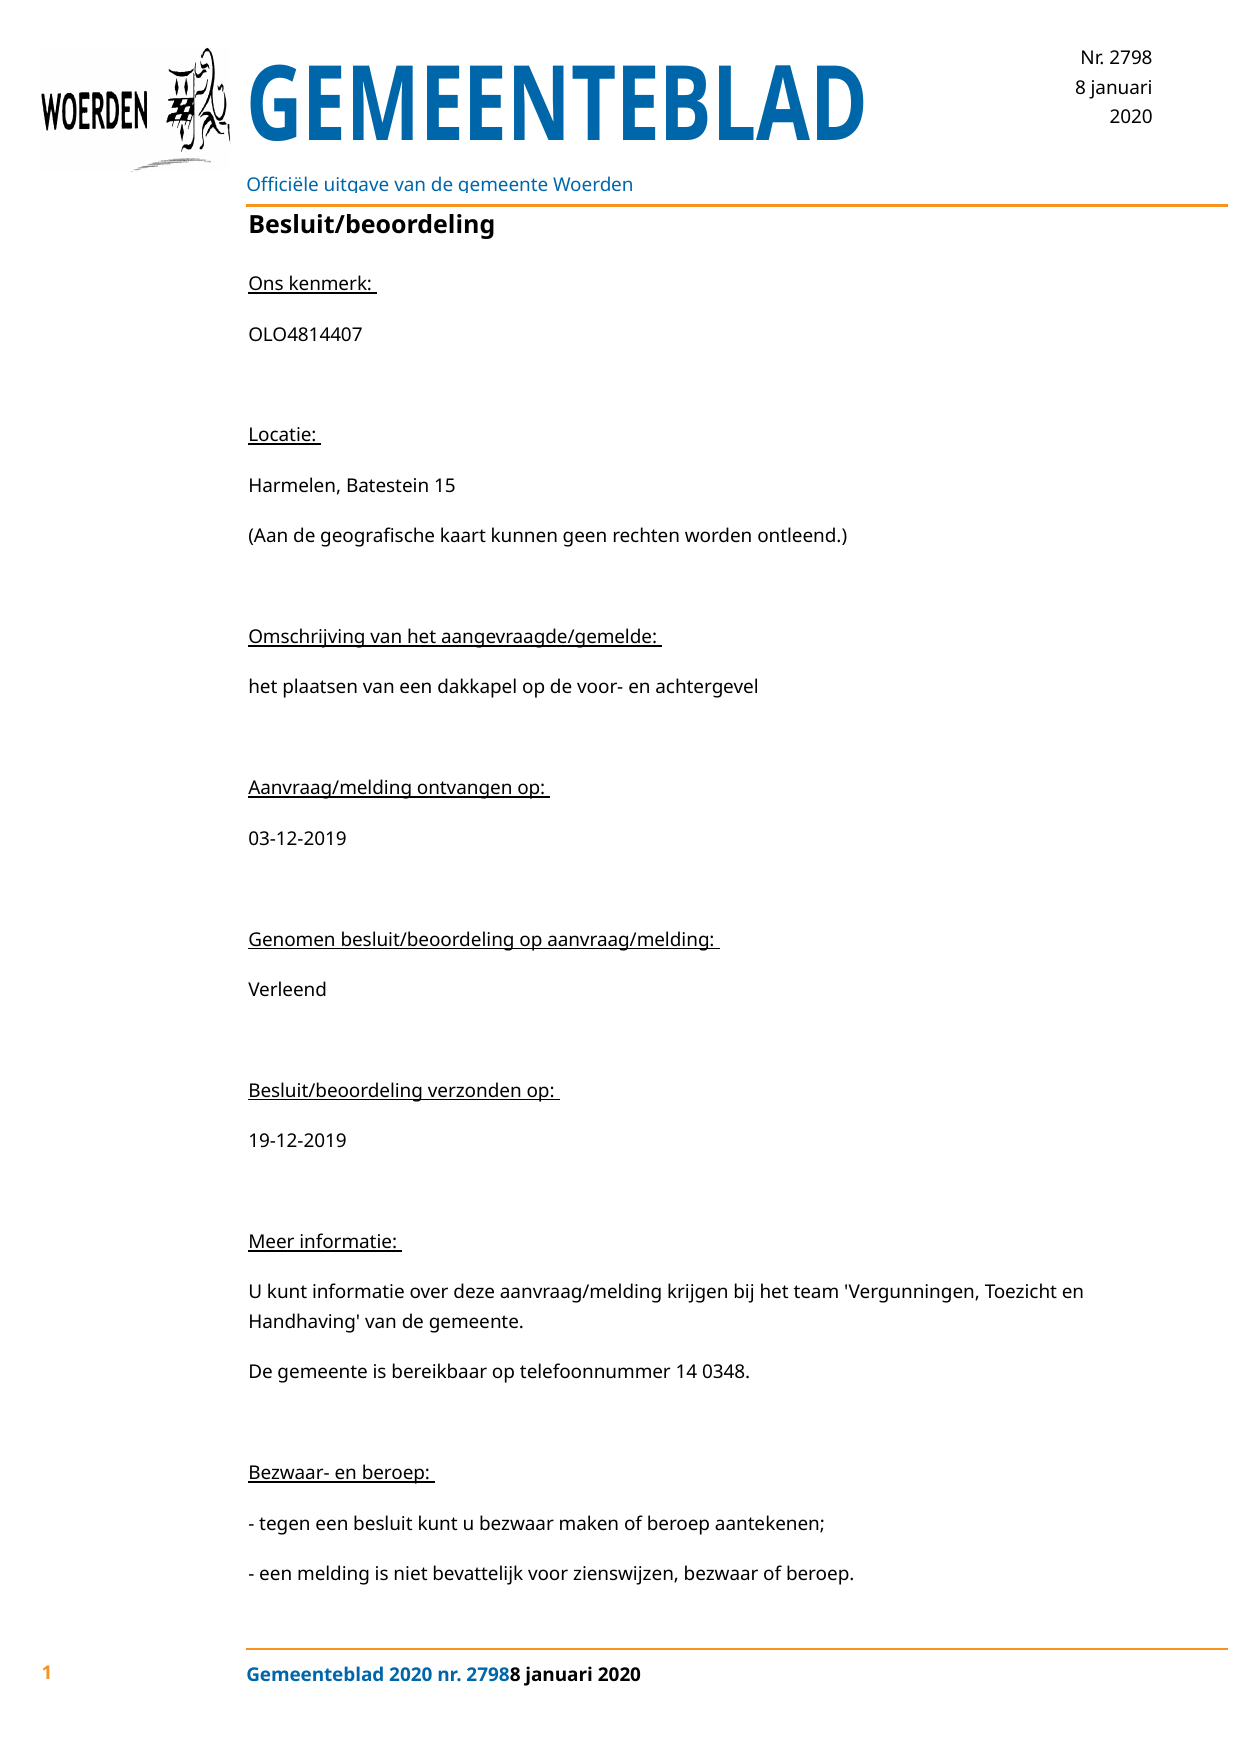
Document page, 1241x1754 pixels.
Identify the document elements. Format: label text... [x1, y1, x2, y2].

text 19-12-2019 [248, 1127, 1152, 1153]
text Omschrijving van het aangevraagde/gemelde: [248, 623, 1152, 649]
text Verleend [248, 976, 1152, 1002]
text U kunt informatie over deze aanvraag/melding krijgen bij het team 'Vergunningen, Toezicht en Handhaving' van de gemeente. [248, 1279, 1152, 1334]
text Bezwaar- en beroep: [248, 1459, 1152, 1485]
text (Aan de geografische kaart kunnen geen rechten worden ontleend.) [248, 522, 1152, 548]
text - een melding is niet bevattelijk voor zienswijzen, bezwaar of beroep. [248, 1560, 1152, 1586]
text Meer informatie: [248, 1228, 1152, 1254]
text Besluit/beoordeling [248, 207, 1152, 241]
text Genomen besluit/beoordeling op aanvraag/melding: [248, 926, 1152, 951]
picture [41, 47, 231, 172]
text 03-12-2019 [248, 825, 1152, 851]
text Locatie: [248, 422, 1152, 447]
text het plaatsen van een dakkapel op de voor- en achtergevel [248, 674, 1152, 699]
text Ons kenmerk: [248, 270, 1152, 296]
text Harmelen, Batestein 15 [248, 472, 1152, 498]
text Aanvraag/melding ontvangen op: [248, 774, 1152, 800]
text - tegen een besluit kunt u bezwaar maken of beroep aantekenen; [248, 1510, 1152, 1536]
text OLO4814407 [248, 321, 1152, 346]
text Besluit/beoordeling verzonden op: [248, 1077, 1152, 1103]
text De gemeente is bereikbaar op telefoonnummer 14 0348. [248, 1359, 1152, 1384]
